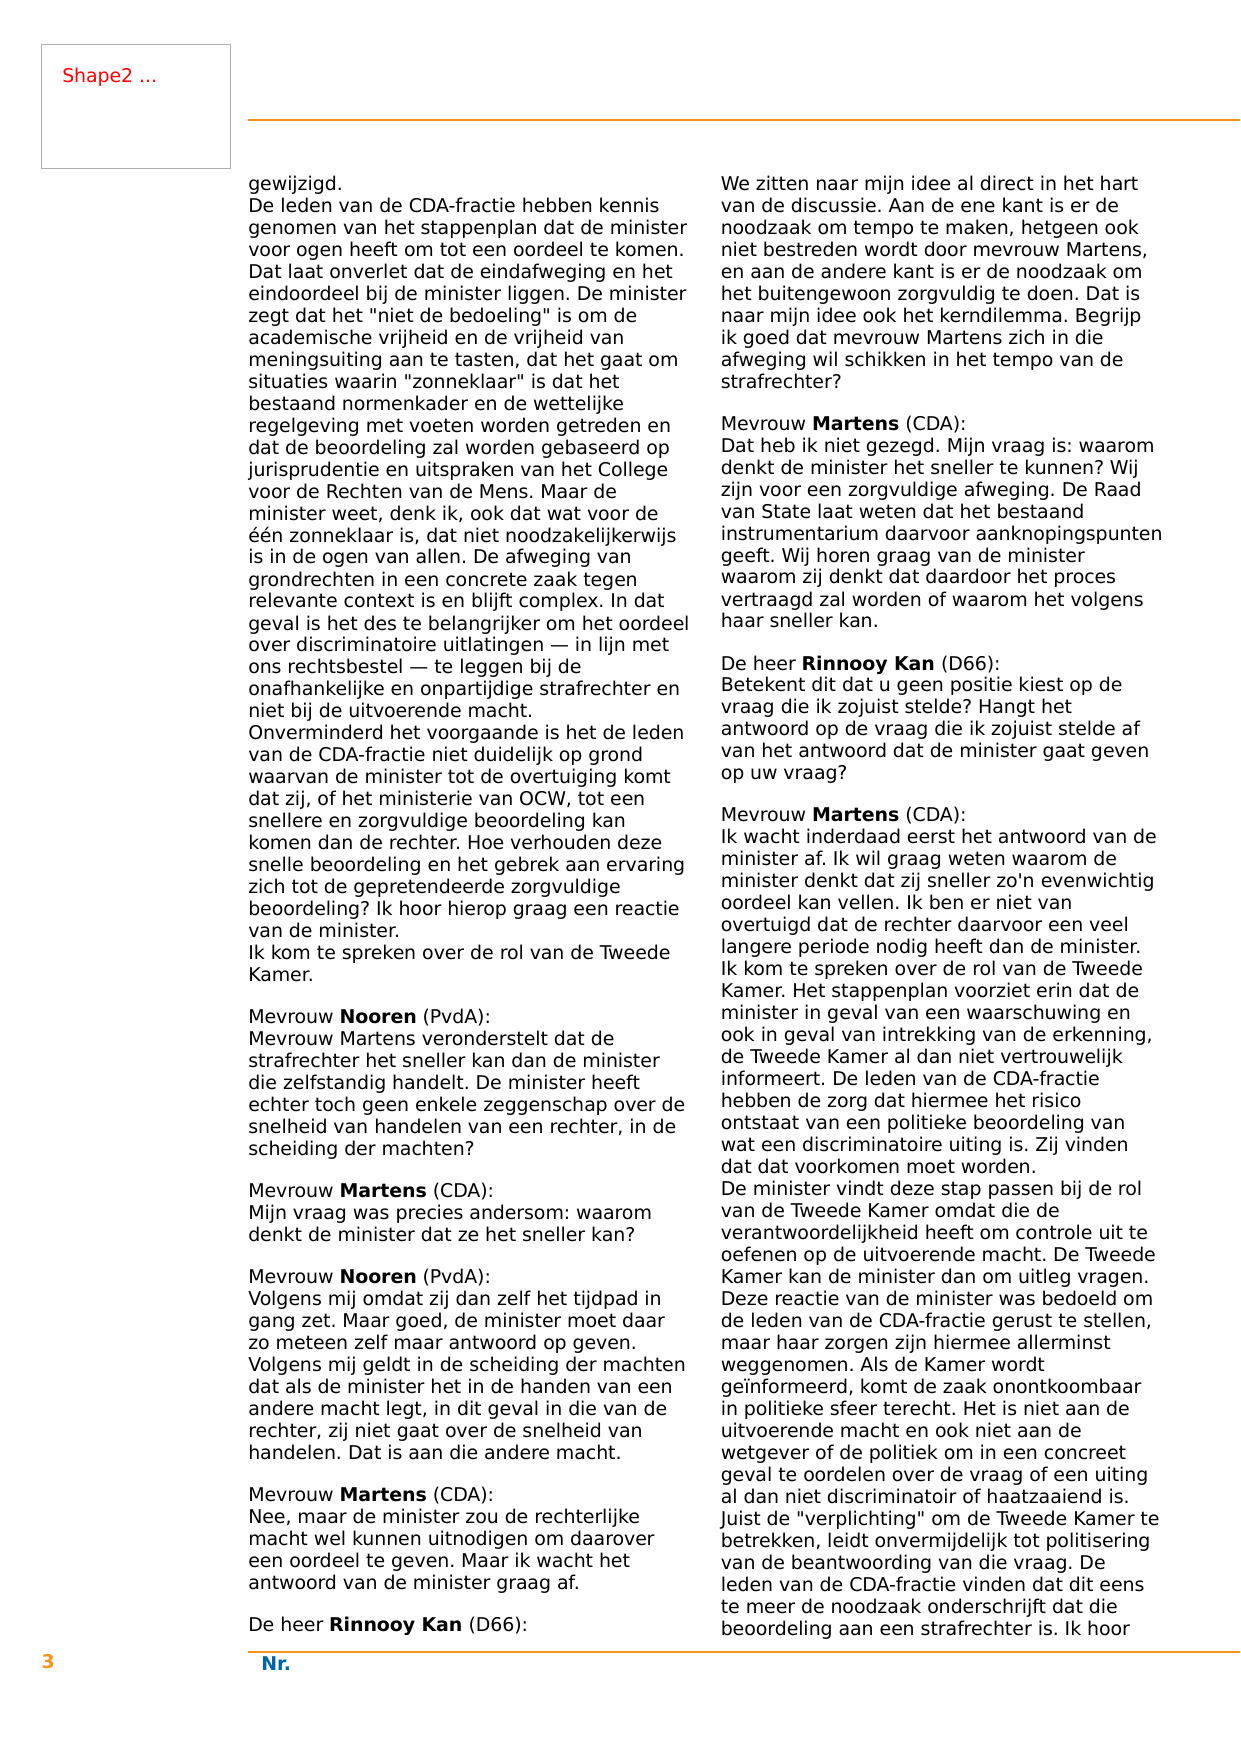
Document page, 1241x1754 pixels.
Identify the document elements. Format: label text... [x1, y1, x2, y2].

text Mevrouw Martens (CDA): [248, 1484, 691, 1506]
text Onverminderd het voorgaande is het de leden van de CDA-fractie niet duidelijk op grond waarvan de minister tot de overtuiging komt dat zij, of het ministerie van OCW, tot een snellere en zorgvuldige beoordeling kan komen dan de rechter. Hoe verhouden deze snelle beoordeling en het gebrek aan ervaring zich tot de gepretendeerde zorgvuldige beoordeling? Ik hoor hierop graag een reactie van de minister. [248, 722, 691, 942]
text Betekent dit dat u geen positie kiest op de vraag die ik zojuist stelde? Hangt het antwoord op de vraag die ik zojuist stelde af van het antwoord dat de minister gaat geven op uw vraag? [721, 674, 1163, 784]
text Mevrouw Nooren (PvdA): [248, 1006, 691, 1028]
text Mevrouw Martens (CDA): [248, 1180, 691, 1202]
text Dat heb ik niet gezegd. Mijn vraag is: waarom denkt de minister het sneller te kunnen? Wij zijn voor een zorgvuldige afweging. De Raad van State laat weten dat het bestaand instrumentarium daarvoor aanknopingspunten geeft. Wij horen graag van de minister waarom zij denkt dat daardoor het proces vertraagd zal worden of waarom het volgens haar sneller kan. [721, 434, 1163, 632]
text De leden van de CDA-fractie hebben kennis genomen van het stappenplan dat de minister voor ogen heeft om tot een oordeel te komen. Dat laat onverlet dat de eindafweging en het eindoordeel bij de minister liggen. De minister zegt dat het "niet de bedoeling" is om de academische vrijheid en de vrijheid van meningsuiting aan te tasten, dat het gaat om situaties waarin "zonneklaar" is dat het bestaand normenkader en de wettelijke regelgeving met voeten worden getreden en dat de beoordeling zal worden gebaseerd op jurisprudentie en uitspraken van het College voor de Rechten van de Mens. Maar de minister weet, denk ik, ook dat wat voor de één zonneklaar is, dat niet noodzakelijkerwijs is in de ogen van allen. De afweging van grondrechten in een concrete zaak tegen relevante context is en blijft complex. In dat geval is het des te belangrijker om het oordeel over discriminatoire uitlatingen — in lijn met ons rechtsbestel — te leggen bij de onafhankelijke en onpartijdige strafrechter en niet bij de uitvoerende macht. [248, 195, 691, 722]
text Mevrouw Nooren (PvdA): [248, 1266, 691, 1288]
text Nee, maar de minister zou de rechterlijke macht wel kunnen uitnodigen om daarover een oordeel te geven. Maar ik wacht het antwoord van de minister graag af. [248, 1506, 691, 1593]
text Ik wacht inderdaad eerst het antwoord van de minister af. Ik wil graag weten waarom de minister denkt dat zij sneller zo'n evenwichtig oordeel kan vellen. Ik ben er niet van overtuigd dat de rechter daarvoor een veel langere periode nodig heeft dan de minister. [721, 826, 1163, 958]
text Volgens mij omdat zij dan zelf het tijdpad in gang zet. Maar goed, de minister moet daar zo meteen zelf maar antwoord op geven. Volgens mij geldt in de scheiding der machten dat als de minister het in de handen van een andere macht legt, in dit geval in die van de rechter, zij niet gaat over de snelheid van handelen. Dat is aan die andere macht. [248, 1288, 691, 1464]
text De heer Rinnooy Kan (D66): [248, 1613, 691, 1636]
text gewijzigd. [248, 173, 691, 195]
text De minister vindt deze stap passen bij de rol van de Tweede Kamer omdat die de verantwoordelijkheid heeft om controle uit te oefenen op de uitvoerende macht. De Tweede Kamer kan de minister dan om uitleg vragen. Deze reactie van de minister was bedoeld om de leden van de CDA-fractie gerust te stellen, maar haar zorgen zijn hiermee allerminst weggenomen. Als de Kamer wordt geïnformeerd, komt de zaak onontkoombaar in politieke sfeer terecht. Het is niet aan de uitvoerende macht en ook niet aan de wetgever of de politiek om in een concreet geval te oordelen over de vraag of een uiting al dan niet discriminatoir of haatzaaiend is. Juist de "verplichting" om de Tweede Kamer te betrekken, leidt onvermijdelijk tot politisering van de beantwoording van die vraag. De leden van de CDA-fractie vinden dat dit eens te meer de noodzaak onderschrijft dat die beoordeling aan een strafrechter is. Ik hoor [721, 1178, 1163, 1639]
text Mevrouw Martens (CDA): [721, 804, 1163, 826]
text Ik kom te spreken over de rol van de Tweede Kamer. [248, 942, 691, 986]
text Ik kom te spreken over de rol van de Tweede Kamer. Het stappenplan voorziet erin dat de minister in geval van een waarschuwing en ook in geval van intrekking van de erkenning, de Tweede Kamer al dan niet vertrouwelijk informeert. De leden van de CDA-fractie hebben de zorg dat hiermee het risico ontstaat van een politieke beoordeling van wat een discriminatoire uiting is. Zij vinden dat dat voorkomen moet worden. [721, 958, 1163, 1178]
text Mevrouw Martens (CDA): [721, 413, 1163, 434]
text De heer Rinnooy Kan (D66): [721, 652, 1163, 674]
text We zitten naar mijn idee al direct in het hart van de discussie. Aan de ene kant is er de noodzaak om tempo te maken, hetgeen ook niet bestreden wordt door mevrouw Martens, en aan de andere kant is er de noodzaak om het buitengewoon zorgvuldig te doen. Dat is naar mijn idee ook het kerndilemma. Begrijp ik goed dat mevrouw Martens zich in die afweging wil schikken in het tempo van de strafrechter? [721, 173, 1163, 393]
text Mijn vraag was precies andersom: waarom denkt de minister dat ze het sneller kan? [248, 1202, 691, 1246]
text Mevrouw Martens veronderstelt dat de strafrechter het sneller kan dan de minister die zelfstandig handelt. De minister heeft echter toch geen enkele zeggenschap over de snelheid van handelen van een rechter, in de scheiding der machten? [248, 1028, 691, 1160]
